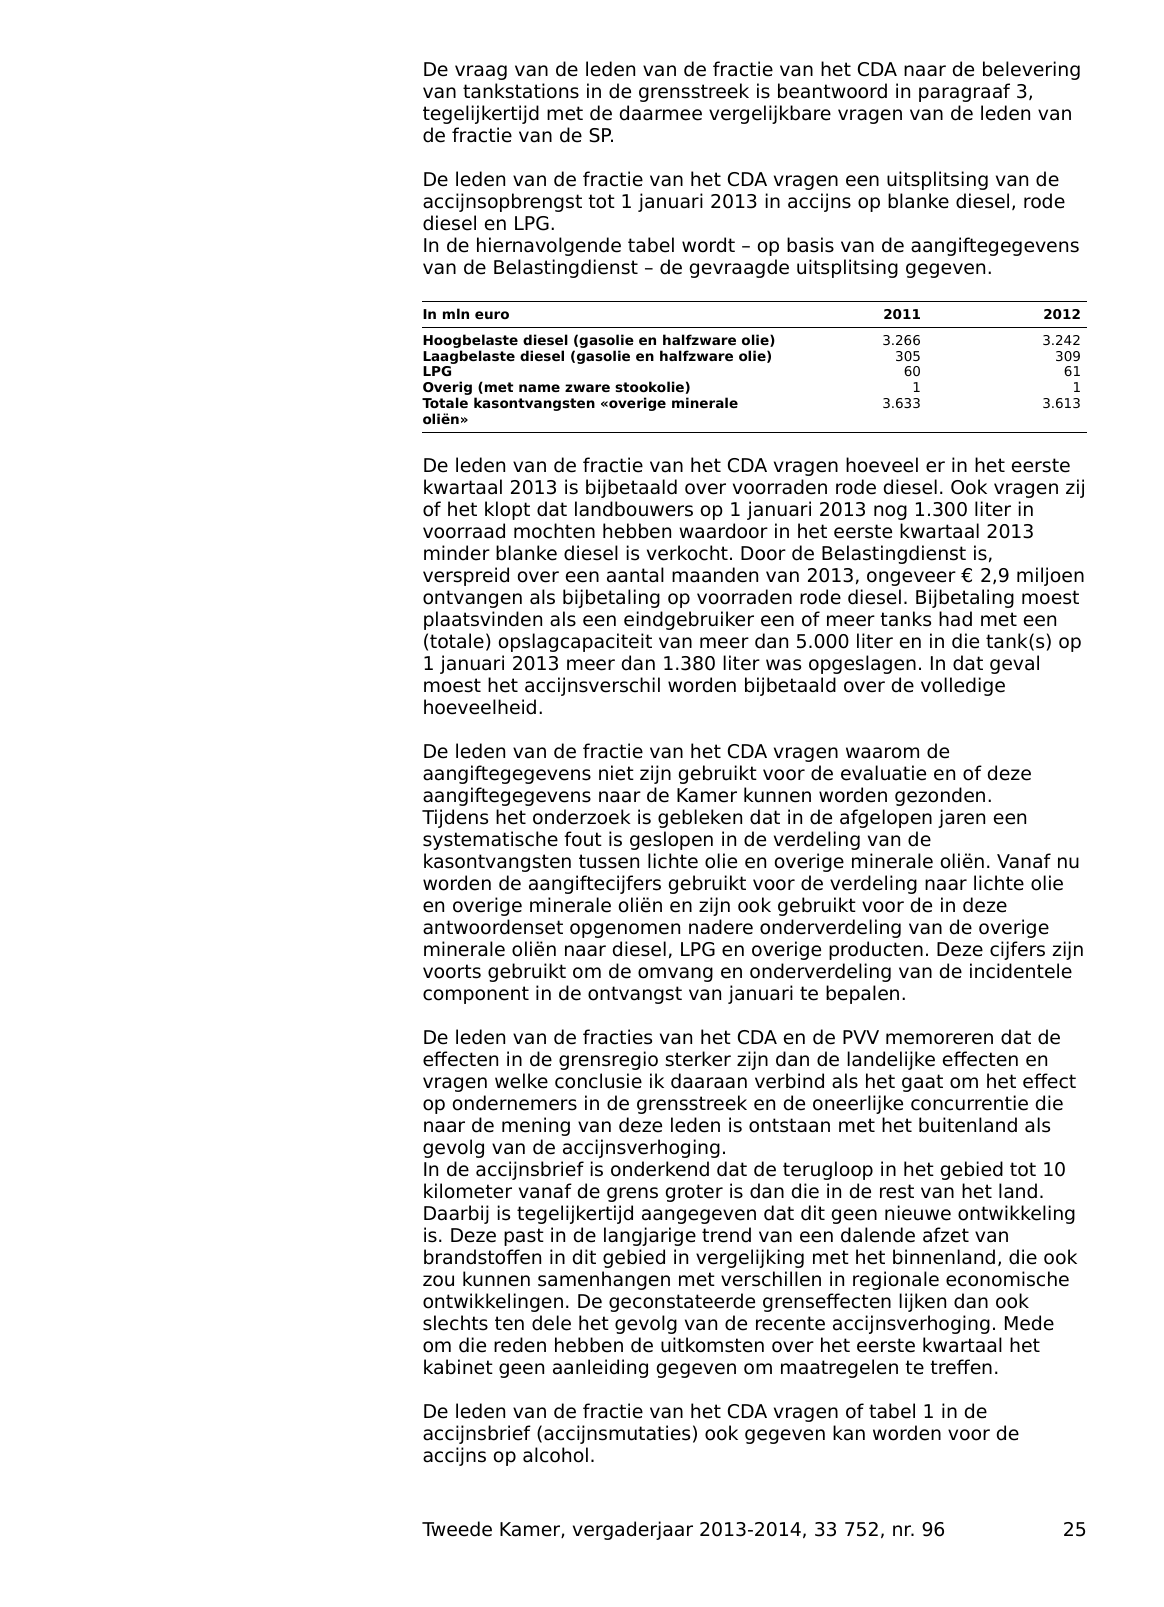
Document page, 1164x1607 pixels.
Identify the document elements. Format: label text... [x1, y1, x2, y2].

text Tijdens het onderzoek is gebleken dat in de afgelopen jaren een systematische fout is geslopen in de verdeling van de kasontvangsten tussen lichte olie en overige minerale oliën. Vanaf nu worden de aangiftecijfers gebruikt voor de verdeling naar lichte olie en overige minerale oliën en zijn ook gebruikt voor de in deze antwoordenset opgenomen nadere onderverdeling van de overige minerale oliën naar diesel, LPG en overige producten. Deze cijfers zijn voorts gebruikt om de omvang en onderverdeling van de incidentele component in de ontvangst van januari te bepalen. [422, 807, 1087, 1005]
table_cell Hoogbelaste diesel (gasolie en halfzware olie) [422, 328, 788, 348]
text De vraag van de leden van de fractie van het CDA naar de belevering van tankstations in de grensstreek is beantwoord in paragraaf 3, tegelijkertijd met de daarmee vergelijkbare vragen van de leden van de fractie van de SP. [422, 59, 1087, 147]
text De leden van de fractie van het CDA vragen waarom de aangiftegegevens niet zijn gebruikt voor de evaluatie en of deze aangiftegegevens naar de Kamer kunnen worden gezonden. [422, 741, 1087, 807]
table_cell 3.633 [788, 396, 927, 432]
table_cell Overig (met name zware stookolie) [422, 380, 788, 396]
table_header 2011 [788, 302, 927, 327]
table_cell Laagbelaste diesel (gasolie en halfzware olie) [422, 349, 788, 364]
text De leden van de fracties van het CDA en de PVV memoreren dat de effecten in de grensregio sterker zijn dan de landelijke effecten en vragen welke conclusie ik daaraan verbind als het gaat om het effect op ondernemers in de grensstreek en de oneerlijke concurrentie die naar de mening van deze leden is ontstaan met het buitenland als gevolg van de accijnsverhoging. [422, 1027, 1087, 1159]
table_header 2012 [927, 302, 1087, 327]
table_cell 3.266 [788, 328, 927, 348]
table_cell 305 [788, 349, 927, 364]
table_cell 3.613 [927, 396, 1087, 432]
text In de accijnsbrief is onderkend dat de terugloop in het gebied tot 10 kilometer vanaf de grens groter is dan die in de rest van het land. Daarbij is tegelijkertijd aangegeven dat dit geen nieuwe ontwikkeling is. Deze past in de langjarige trend van een dalende afzet van brandstoffen in dit gebied in vergelijking met het binnenland, die ook zou kunnen samenhangen met verschillen in regionale economische ontwikkelingen. De geconstateerde grenseffecten lijken dan ook slechts ten dele het gevolg van de recente accijnsverhoging. Mede om die reden hebben de uitkomsten over het eerste kwartaal het kabinet geen aanleiding gegeven om maatregelen te treffen. [422, 1159, 1087, 1379]
table_cell Totale kasontvangsten «overige minerale oliën» [422, 396, 788, 432]
table_cell 3.242 [927, 328, 1087, 348]
text De leden van de fractie van het CDA vragen hoeveel er in het eerste kwartaal 2013 is bijbetaald over voorraden rode diesel. Ook vragen zij of het klopt dat landbouwers op 1 januari 2013 nog 1.300 liter in voorraad mochten hebben waardoor in het eerste kwartaal 2013 minder blanke diesel is verkocht. Door de Belastingdienst is, verspreid over een aantal maanden van 2013, ongeveer € 2,9 miljoen ontvangen als bijbetaling op voorraden rode diesel. Bijbetaling moest plaatsvinden als een eindgebruiker een of meer tanks had met een (totale) opslagcapaciteit van meer dan 5.000 liter en in die tank(s) op 1 januari 2013 meer dan 1.380 liter was opgeslagen. In dat geval moest het accijnsverschil worden bijbetaald over de volledige hoeveelheid. [422, 455, 1087, 719]
table_cell LPG [422, 364, 788, 380]
table_cell 1 [927, 380, 1087, 396]
text De leden van de fractie van het CDA vragen een uitsplitsing van de accijnsopbrengst tot 1 januari 2013 in accijns op blanke diesel, rode diesel en LPG. [422, 169, 1087, 235]
table_cell 60 [788, 364, 927, 380]
table_cell 1 [788, 380, 927, 396]
text In de hiernavolgende tabel wordt – op basis van de aangiftegegevens van de Belastingdienst – de gevraagde uitsplitsing gegeven. [422, 235, 1087, 279]
table_cell 309 [927, 349, 1087, 364]
text De leden van de fractie van het CDA vragen of tabel 1 in de accijnsbrief (accijnsmutaties) ook gegeven kan worden voor de accijns op alcohol. [422, 1401, 1087, 1467]
table_cell 61 [927, 364, 1087, 380]
table_header In mln euro [422, 302, 788, 327]
